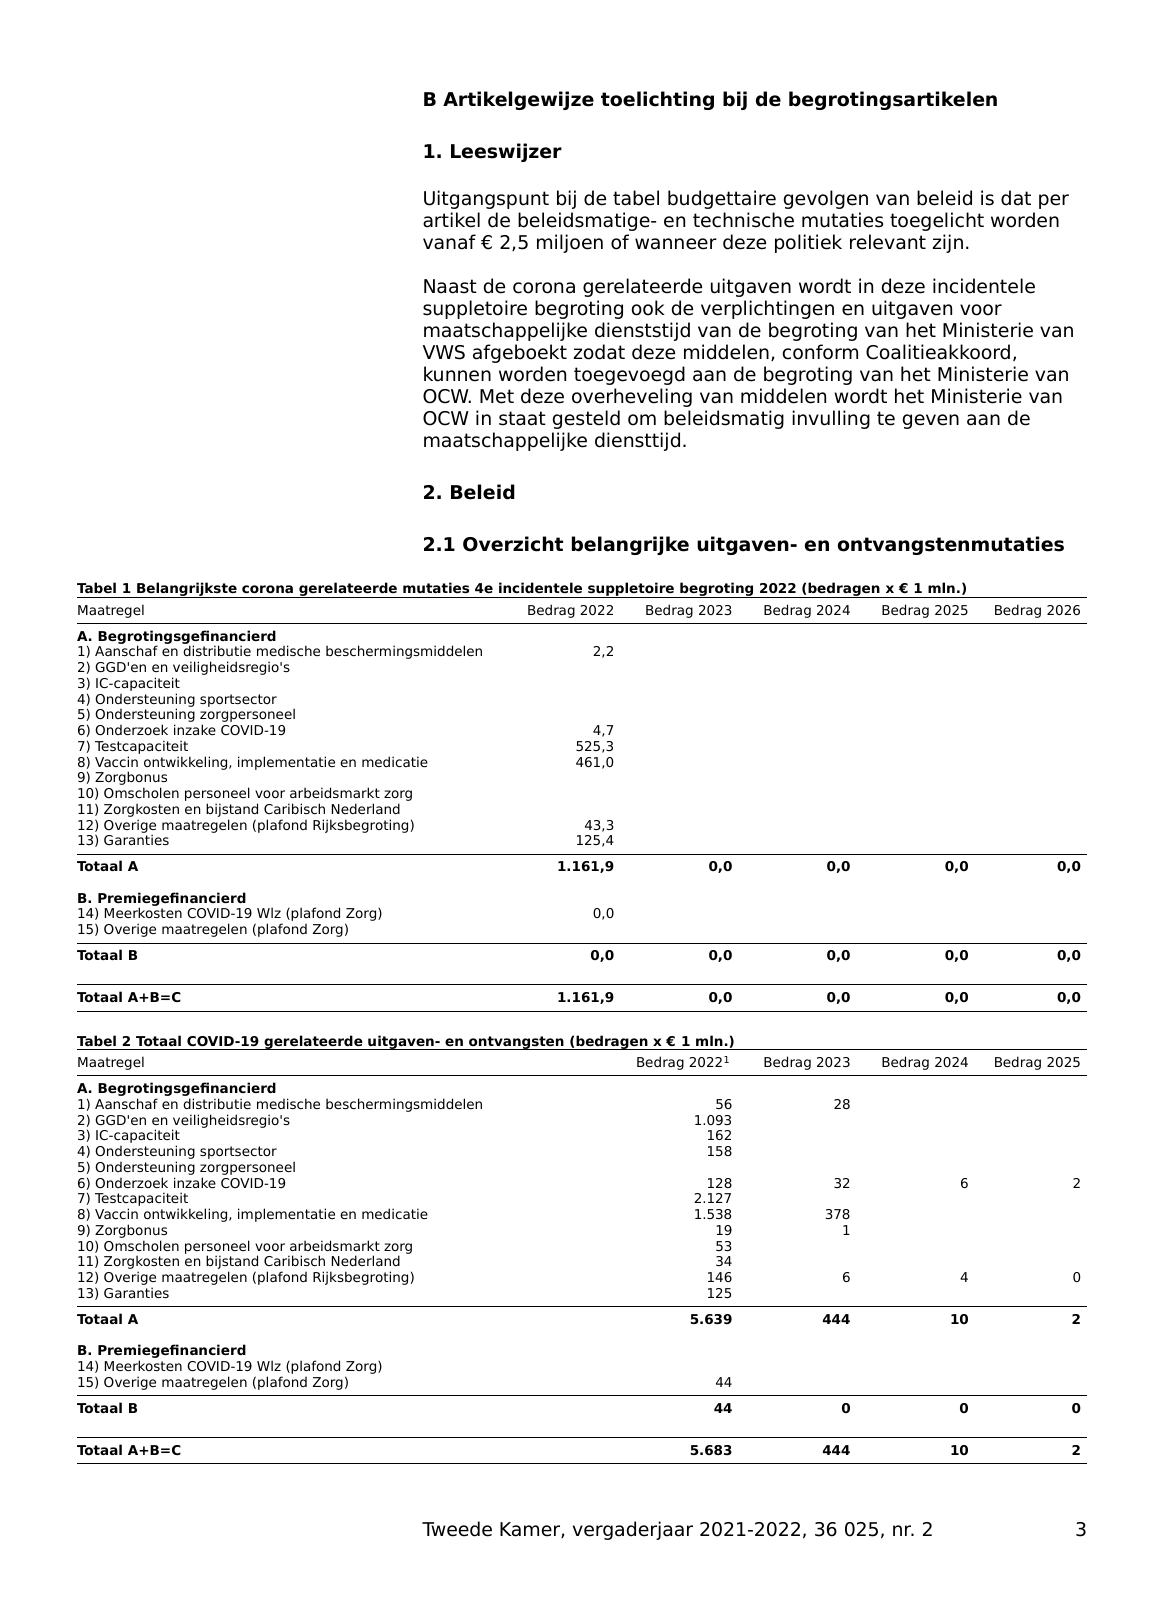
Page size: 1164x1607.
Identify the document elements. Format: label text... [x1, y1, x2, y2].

table_cell [856, 1223, 974, 1238]
table_cell [620, 922, 738, 942]
table_cell 0,0 [502, 944, 620, 964]
table_cell [738, 676, 856, 691]
table_cell [974, 624, 1087, 644]
table_cell [738, 1375, 856, 1395]
table_cell [856, 1254, 974, 1270]
table_cell [856, 875, 974, 891]
table_cell [77, 1328, 620, 1343]
table_cell [974, 906, 1087, 922]
table_cell [620, 676, 738, 691]
table_cell [974, 1286, 1087, 1306]
table_cell [620, 644, 738, 660]
table_cell 1) Aanschaf en distributie medische beschermingsmiddelen [77, 1097, 620, 1112]
subtitle B Artikelgewijze toelichting bij de begrotingsartikelen [422, 89, 1087, 111]
table_cell 10) Omscholen personeel voor arbeidsmarkt zorg [77, 786, 502, 802]
table_cell [856, 906, 974, 922]
table_cell 5) Ondersteuning zorgpersoneel [77, 707, 502, 723]
table_cell [856, 1328, 974, 1343]
table_cell 461,0 [502, 754, 620, 770]
table_cell 12) Overige maatregelen (plafond Rijksbegroting) [77, 817, 502, 833]
table_cell Maatregel [77, 598, 502, 623]
table_cell [856, 754, 974, 770]
table_cell 13) Garanties [77, 1286, 620, 1306]
table_cell 9) Zorgbonus [77, 1223, 620, 1238]
table_cell 0 [974, 1270, 1087, 1286]
table_cell [738, 660, 856, 676]
table_cell [502, 802, 620, 817]
table_cell [620, 739, 738, 754]
table_cell 2) GGD'en en veiligheidsregio's [77, 1113, 620, 1128]
table_cell Bedrag 20221 [620, 1050, 738, 1075]
table_header Tabel 2 Totaal COVID-19 gerelateerde uitgaven- en ontvangsten (bedragen x € 1 mln.) [77, 1034, 1087, 1049]
table_cell [974, 1113, 1087, 1128]
table_cell Totaal A+B=C [77, 1438, 620, 1463]
table_cell 525,3 [502, 739, 620, 754]
table_cell 1 [738, 1223, 856, 1238]
table_cell [856, 676, 974, 691]
table_cell [856, 707, 974, 723]
table_cell 4) Ondersteuning sportsector [77, 691, 502, 707]
table_cell 4 [856, 1270, 974, 1286]
table_cell [974, 1343, 1087, 1359]
table_cell [856, 1416, 974, 1437]
table_cell 1.093 [620, 1113, 738, 1128]
table_cell [856, 1113, 974, 1128]
table_cell 158 [620, 1144, 738, 1160]
table_cell A. Begrotingsgefinancierd [77, 1076, 620, 1097]
table_cell [77, 1416, 620, 1437]
table_cell [856, 770, 974, 786]
table_cell Bedrag 2024 [856, 1050, 974, 1075]
table_cell [856, 802, 974, 817]
table_cell [974, 707, 1087, 723]
table_cell [974, 1416, 1087, 1437]
table_cell [620, 1359, 738, 1374]
table_cell Bedrag 2025 [974, 1050, 1087, 1075]
table_cell [738, 891, 856, 906]
table_cell 19 [620, 1223, 738, 1238]
table_cell 8) Vaccin ontwikkeling, implementatie en medicatie [77, 1207, 620, 1223]
table_cell Totaal A+B=C [77, 985, 502, 1011]
table_cell [738, 833, 856, 853]
table_cell [620, 817, 738, 833]
table_cell 0,0 [856, 944, 974, 964]
table_cell [974, 644, 1087, 660]
table_cell [974, 676, 1087, 691]
table_cell [738, 624, 856, 644]
table_cell 0,0 [620, 944, 738, 964]
table_cell [738, 802, 856, 817]
table_cell 10 [856, 1307, 974, 1327]
table_cell [620, 1076, 738, 1097]
table_cell [738, 1286, 856, 1306]
table_cell 128 [620, 1175, 738, 1191]
subtitle 2.1 Overzicht belangrijke uitgaven- en ontvangstenmutaties [422, 534, 1087, 556]
table_cell 6 [738, 1270, 856, 1286]
table_cell [502, 660, 620, 676]
table_cell [856, 1343, 974, 1359]
table_cell [502, 922, 620, 942]
table_cell 32 [738, 1175, 856, 1191]
table_cell [974, 1144, 1087, 1160]
table_cell Totaal B [77, 1396, 620, 1416]
table_cell [974, 660, 1087, 676]
table_cell [620, 786, 738, 802]
table_cell 2.127 [620, 1191, 738, 1207]
table_cell 6 [856, 1175, 974, 1191]
table_cell B. Premiegefinancierd [77, 1343, 620, 1359]
table_cell 7) Testcapaciteit [77, 739, 502, 754]
table_cell 2 [974, 1307, 1087, 1327]
table_cell [738, 1144, 856, 1160]
table_cell [856, 1128, 974, 1144]
table_cell 3) IC-capaciteit [77, 676, 502, 691]
table_cell [856, 1160, 974, 1175]
table_cell [856, 817, 974, 833]
table_cell 1.161,9 [502, 985, 620, 1011]
table_cell [502, 691, 620, 707]
table_cell 0,0 [738, 944, 856, 964]
table_cell [974, 1207, 1087, 1223]
table_cell 1.538 [620, 1207, 738, 1223]
table_cell [856, 1238, 974, 1254]
table_cell [738, 875, 856, 891]
table_cell [974, 1223, 1087, 1238]
table_cell [620, 770, 738, 786]
table_cell [502, 786, 620, 802]
table_cell [974, 817, 1087, 833]
table_cell 6) Onderzoek inzake COVID-19 [77, 723, 502, 739]
table_cell 9) Zorgbonus [77, 770, 502, 786]
table_cell [856, 723, 974, 739]
table_cell Maatregel [77, 1050, 620, 1075]
table_cell [738, 1160, 856, 1175]
table_cell [974, 1328, 1087, 1343]
table_cell 4,7 [502, 723, 620, 739]
table_cell Bedrag 2026 [974, 598, 1087, 623]
table_cell 444 [738, 1307, 856, 1327]
table_cell [502, 964, 620, 984]
table_cell [974, 1076, 1087, 1097]
table_cell [738, 1359, 856, 1374]
table_cell Bedrag 2023 [620, 598, 738, 623]
table_cell [502, 770, 620, 786]
table_cell 0,0 [502, 906, 620, 922]
table_cell 43,3 [502, 817, 620, 833]
table_cell Totaal A [77, 1307, 620, 1327]
table_cell 34 [620, 1254, 738, 1270]
table_cell 5.683 [620, 1438, 738, 1463]
table_cell [620, 1160, 738, 1175]
table_cell 4) Ondersteuning sportsector [77, 1144, 620, 1160]
table_cell [738, 1191, 856, 1207]
table_cell [738, 1254, 856, 1270]
table_cell [620, 906, 738, 922]
table_cell [856, 1286, 974, 1306]
table_cell [856, 739, 974, 754]
table_cell 11) Zorgkosten en bijstand Caribisch Nederland [77, 802, 502, 817]
table_cell [738, 1343, 856, 1359]
table_cell A. Begrotingsgefinancierd [77, 624, 502, 644]
table_cell [974, 723, 1087, 739]
table_cell [502, 891, 620, 906]
table_cell [856, 691, 974, 707]
table_cell [738, 770, 856, 786]
table_cell [856, 1375, 974, 1395]
table_cell [974, 833, 1087, 853]
table_cell [738, 1328, 856, 1343]
table_cell [738, 644, 856, 660]
table_cell [620, 802, 738, 817]
table_cell [856, 891, 974, 906]
table_cell [856, 644, 974, 660]
table_cell [856, 922, 974, 942]
table_cell [620, 660, 738, 676]
table_cell 10) Omscholen personeel voor arbeidsmarkt zorg [77, 1238, 620, 1254]
table_cell B. Premiegefinancierd [77, 891, 502, 906]
table_cell [974, 1359, 1087, 1374]
table_cell [620, 891, 738, 906]
table_cell [974, 1191, 1087, 1207]
table_cell 146 [620, 1270, 738, 1286]
table_cell 5) Ondersteuning zorgpersoneel [77, 1160, 620, 1175]
table_cell [974, 754, 1087, 770]
table_cell [738, 1238, 856, 1254]
table_cell [620, 964, 738, 984]
table_cell [738, 739, 856, 754]
table_cell 0,0 [856, 855, 974, 875]
table_cell 8) Vaccin ontwikkeling, implementatie en medicatie [77, 754, 502, 770]
table_cell [620, 833, 738, 853]
table_cell 56 [620, 1097, 738, 1112]
table_cell [620, 1328, 738, 1343]
table_cell [738, 906, 856, 922]
table_cell [856, 964, 974, 984]
table_cell [77, 964, 502, 984]
table_cell [620, 691, 738, 707]
table_header Tabel 1 Belangrijkste corona gerelateerde mutaties 4e incidentele suppletoire begroting 2022 (bedragen x € 1 mln.) [77, 581, 1087, 597]
table_cell [502, 624, 620, 644]
table_cell [856, 786, 974, 802]
table_cell [77, 875, 502, 891]
table_cell [974, 1160, 1087, 1175]
table_cell 1.161,9 [502, 855, 620, 875]
table_cell 125,4 [502, 833, 620, 853]
table_cell 6) Onderzoek inzake COVID-19 [77, 1175, 620, 1191]
table_cell 44 [620, 1375, 738, 1395]
table_cell Bedrag 2024 [738, 598, 856, 623]
table_cell [738, 817, 856, 833]
subtitle 2. Beleid [422, 482, 1087, 504]
table_cell 2,2 [502, 644, 620, 660]
table_cell 28 [738, 1097, 856, 1112]
table_cell 10 [856, 1438, 974, 1463]
table_cell [738, 723, 856, 739]
table_cell 1) Aanschaf en distributie medische beschermingsmiddelen [77, 644, 502, 660]
table_cell [620, 1343, 738, 1359]
table_cell [974, 1238, 1087, 1254]
table_cell [738, 1416, 856, 1437]
table_cell [502, 676, 620, 691]
table_cell [974, 922, 1087, 942]
table_cell [856, 660, 974, 676]
table_cell [738, 922, 856, 942]
text Naast de corona gerelateerde uitgaven wordt in deze incidentele suppletoire begroting ook de verplichtingen en uitgaven voor maatschappelijke dienststijd van de begroting van het Ministerie van VWS afgeboekt zodat deze middelen, conform Coalitieakkoord, kunnen worden toegevoegd aan de begroting van het Ministerie van OCW. Met deze overheveling van middelen wordt het Ministerie van OCW in staat gesteld om beleidsmatig invulling te geven aan de maatschappelijke diensttijd. [422, 276, 1087, 452]
text Uitgangspunt bij de tabel budgettaire gevolgen van beleid is dat per artikel de beleidsmatige- en technische mutaties toegelicht worden vanaf € 2,5 miljoen of wanneer deze politiek relevant zijn. [422, 188, 1087, 254]
table_cell [974, 786, 1087, 802]
table_cell [974, 802, 1087, 817]
table_cell 2 [974, 1438, 1087, 1463]
table_cell [738, 786, 856, 802]
table_cell [856, 1076, 974, 1097]
table_cell [738, 1128, 856, 1144]
table_cell [856, 1207, 974, 1223]
table_cell Bedrag 2023 [738, 1050, 856, 1075]
table_cell 125 [620, 1286, 738, 1306]
table_cell 7) Testcapaciteit [77, 1191, 620, 1207]
table_cell [738, 1076, 856, 1097]
table_cell 444 [738, 1438, 856, 1463]
table_cell 15) Overige maatregelen (plafond Zorg) [77, 922, 502, 942]
table_cell [620, 707, 738, 723]
table_cell 12) Overige maatregelen (plafond Rijksbegroting) [77, 1270, 620, 1286]
table_cell [502, 875, 620, 891]
table_cell 378 [738, 1207, 856, 1223]
table_cell Totaal B [77, 944, 502, 964]
table_cell [738, 964, 856, 984]
table_cell 44 [620, 1396, 738, 1416]
table_cell 0 [738, 1396, 856, 1416]
table_cell [974, 691, 1087, 707]
table_cell 3) IC-capaciteit [77, 1128, 620, 1144]
table_cell 0,0 [620, 985, 738, 1011]
table_cell [974, 1128, 1087, 1144]
table_cell [738, 754, 856, 770]
table_cell 0,0 [974, 855, 1087, 875]
table_cell [974, 964, 1087, 984]
table_cell [974, 1097, 1087, 1112]
table_cell 13) Garanties [77, 833, 502, 853]
table_cell [856, 624, 974, 644]
table_cell [974, 770, 1087, 786]
table_cell [856, 1097, 974, 1112]
table_cell 14) Meerkosten COVID-19 Wlz (plafond Zorg) [77, 1359, 620, 1374]
table_cell 15) Overige maatregelen (plafond Zorg) [77, 1375, 620, 1395]
table_cell 2 [974, 1175, 1087, 1191]
table_cell [974, 891, 1087, 906]
table_cell [620, 1416, 738, 1437]
table_cell [974, 739, 1087, 754]
table_cell 0,0 [974, 944, 1087, 964]
table_cell 0 [856, 1396, 974, 1416]
table_cell 0 [974, 1396, 1087, 1416]
table_cell [856, 1191, 974, 1207]
table_cell 53 [620, 1238, 738, 1254]
table_cell 162 [620, 1128, 738, 1144]
table_cell 14) Meerkosten COVID-19 Wlz (plafond Zorg) [77, 906, 502, 922]
table_cell 0,0 [738, 855, 856, 875]
table_cell Totaal A [77, 855, 502, 875]
table_cell 2) GGD'en en veiligheidsregio's [77, 660, 502, 676]
table_cell [856, 1144, 974, 1160]
table_cell [738, 707, 856, 723]
table_cell [502, 707, 620, 723]
table_cell 5.639 [620, 1307, 738, 1327]
subtitle 1. Leeswijzer [422, 141, 1087, 163]
table_cell [974, 875, 1087, 891]
table_cell [738, 691, 856, 707]
table_cell [620, 754, 738, 770]
table_cell [856, 1359, 974, 1374]
table_cell [620, 875, 738, 891]
table_cell [620, 723, 738, 739]
table_cell 0,0 [620, 855, 738, 875]
table_cell [974, 1375, 1087, 1395]
table_cell [620, 624, 738, 644]
table_cell [856, 833, 974, 853]
table_cell 11) Zorgkosten en bijstand Caribisch Nederland [77, 1254, 620, 1270]
table_cell Bedrag 2022 [502, 598, 620, 623]
table_cell [738, 1113, 856, 1128]
table_cell 0,0 [856, 985, 974, 1011]
table_cell 0,0 [974, 985, 1087, 1011]
table_cell Bedrag 2025 [856, 598, 974, 623]
table_cell 0,0 [738, 985, 856, 1011]
table_cell [974, 1254, 1087, 1270]
